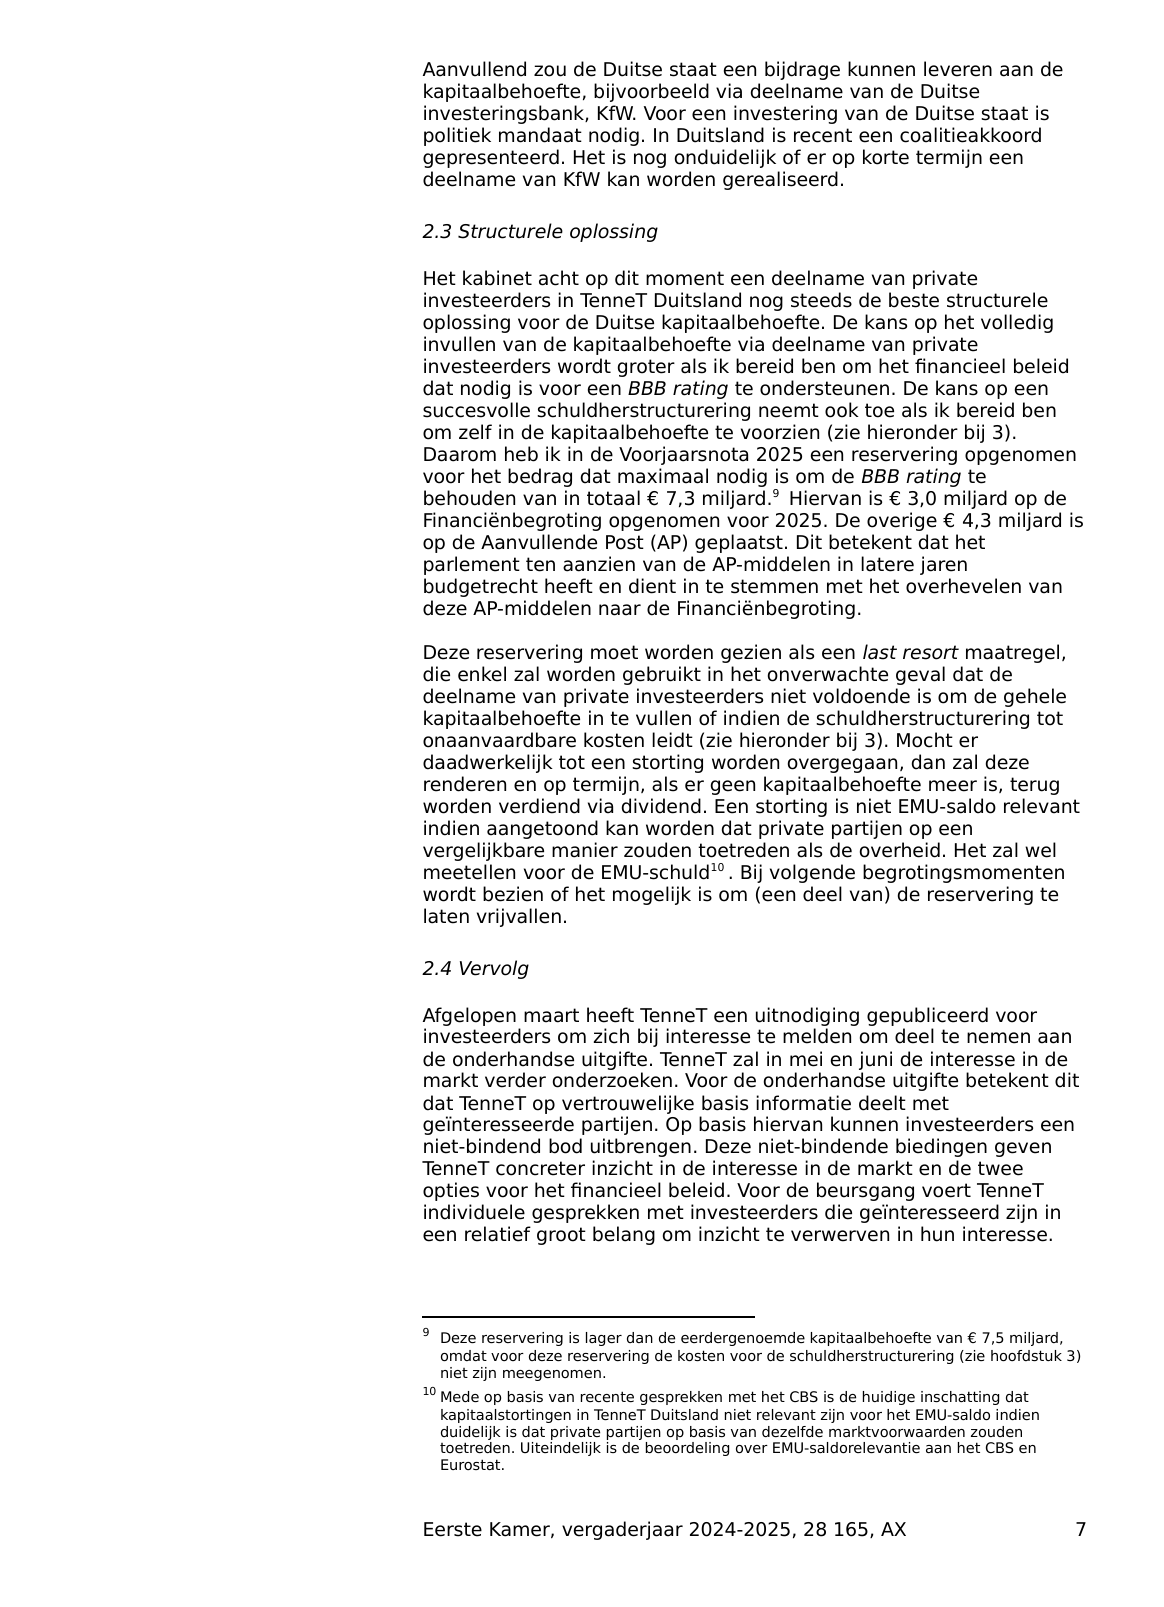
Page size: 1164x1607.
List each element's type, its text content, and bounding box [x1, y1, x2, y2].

text Afgelopen maart heeft TenneT een uitnodiging gepubliceerd voor investeerders om zich bij interesse te melden om deel te nemen aan de onderhandse uitgifte. TenneT zal in mei en juni de interesse in de markt verder onderzoeken. Voor de onderhandse uitgifte betekent dit dat TenneT op vertrouwelijke basis informatie deelt met geïnteresseerde partijen. Op basis hiervan kunnen investeerders een niet-bindend bod uitbrengen. Deze niet-bindende biedingen geven TenneT concreter inzicht in de interesse in de markt en de twee opties voor het financieel beleid. Voor de beursgang voert TenneT individuele gesprekken met investeerders die geïnteresseerd zijn in een relatief groot belang om inzicht te verwerven in hun interesse. [422, 1004, 1087, 1246]
subtitle 2.3 Structurele oplossing [422, 221, 1087, 243]
subtitle 2.4 Vervolg [422, 957, 1087, 979]
text Het kabinet acht op dit moment een deelname van private investeerders in TenneT Duitsland nog steeds de beste structurele oplossing voor de Duitse kapitaalbehoefte. De kans op het volledig invullen van de kapitaalbehoefte via deelname van private investeerders wordt groter als ik bereid ben om het financieel beleid dat nodig is voor een BBB rating te ondersteunen. De kans op een succesvolle schuldherstructurering neemt ook toe als ik bereid ben om zelf in de kapitaalbehoefte te voorzien (zie hieronder bij 3). Daarom heb ik in de Voorjaarsnota 2025 een reservering opgenomen voor het bedrag dat maximaal nodig is om de BBB rating te behouden van in totaal € 7,3 miljard. Hiervan is € 3,0 miljard op de Financiënbegroting opgenomen voor 2025. De overige € 4,3 miljard is op de Aanvullende Post (AP) geplaatst. Dit betekent dat het parlement ten aanzien van de AP-middelen in latere jaren budgetrecht heeft en dient in te stemmen met het overhevelen van deze AP-middelen naar de Financiënbegroting. [422, 268, 1087, 619]
text Aanvullend zou de Duitse staat een bijdrage kunnen leveren aan de kapitaalbehoefte, bijvoorbeeld via deelname van de Duitse investeringsbank, KfW. Voor een investering van de Duitse staat is politiek mandaat nodig. In Duitsland is recent een coalitieakkoord gepresenteerd. Het is nog onduidelijk of er op korte termijn een deelname van KfW kan worden gerealiseerd. [422, 59, 1087, 191]
text Deze reservering moet worden gezien als een last resort maatregel, die enkel zal worden gebruikt in het onverwachte geval dat de deelname van private investeerders niet voldoende is om de gehele kapitaalbehoefte in te vullen of indien de schuldherstructurering tot onaanvaardbare kosten leidt (zie hieronder bij 3). Mocht er daadwerkelijk tot een storting worden overgegaan, dan zal deze renderen en op termijn, als er geen kapitaalbehoefte meer is, terug worden verdiend via dividend. Een storting is niet EMU-saldo relevant indien aangetoond kan worden dat private partijen op een vergelijkbare manier zouden toetreden als de overheid. Het zal wel meetellen voor de EMU-schuld. Bij volgende begrotingsmomenten wordt bezien of het mogelijk is om (een deel van) de reservering te laten vrijvallen. [422, 642, 1087, 927]
text Deze reservering is lager dan de eerdergenoemde kapitaalbehoefte van € 7,5 miljard, omdat voor deze reservering de kosten voor de schuldherstructurering (zie hoofdstuk 3) niet zijn meegenomen. [422, 1326, 1087, 1382]
text Mede op basis van recente gesprekken met het CBS is de huidige inschatting dat kapitaalstortingen in TenneT Duitsland niet relevant zijn voor het EMU-saldo indien duidelijk is dat private partijen op basis van dezelfde marktvoorwaarden zouden toetreden. Uiteindelijk is de beoordeling over EMU-saldorelevantie aan het CBS en Eurostat. [422, 1385, 1087, 1474]
